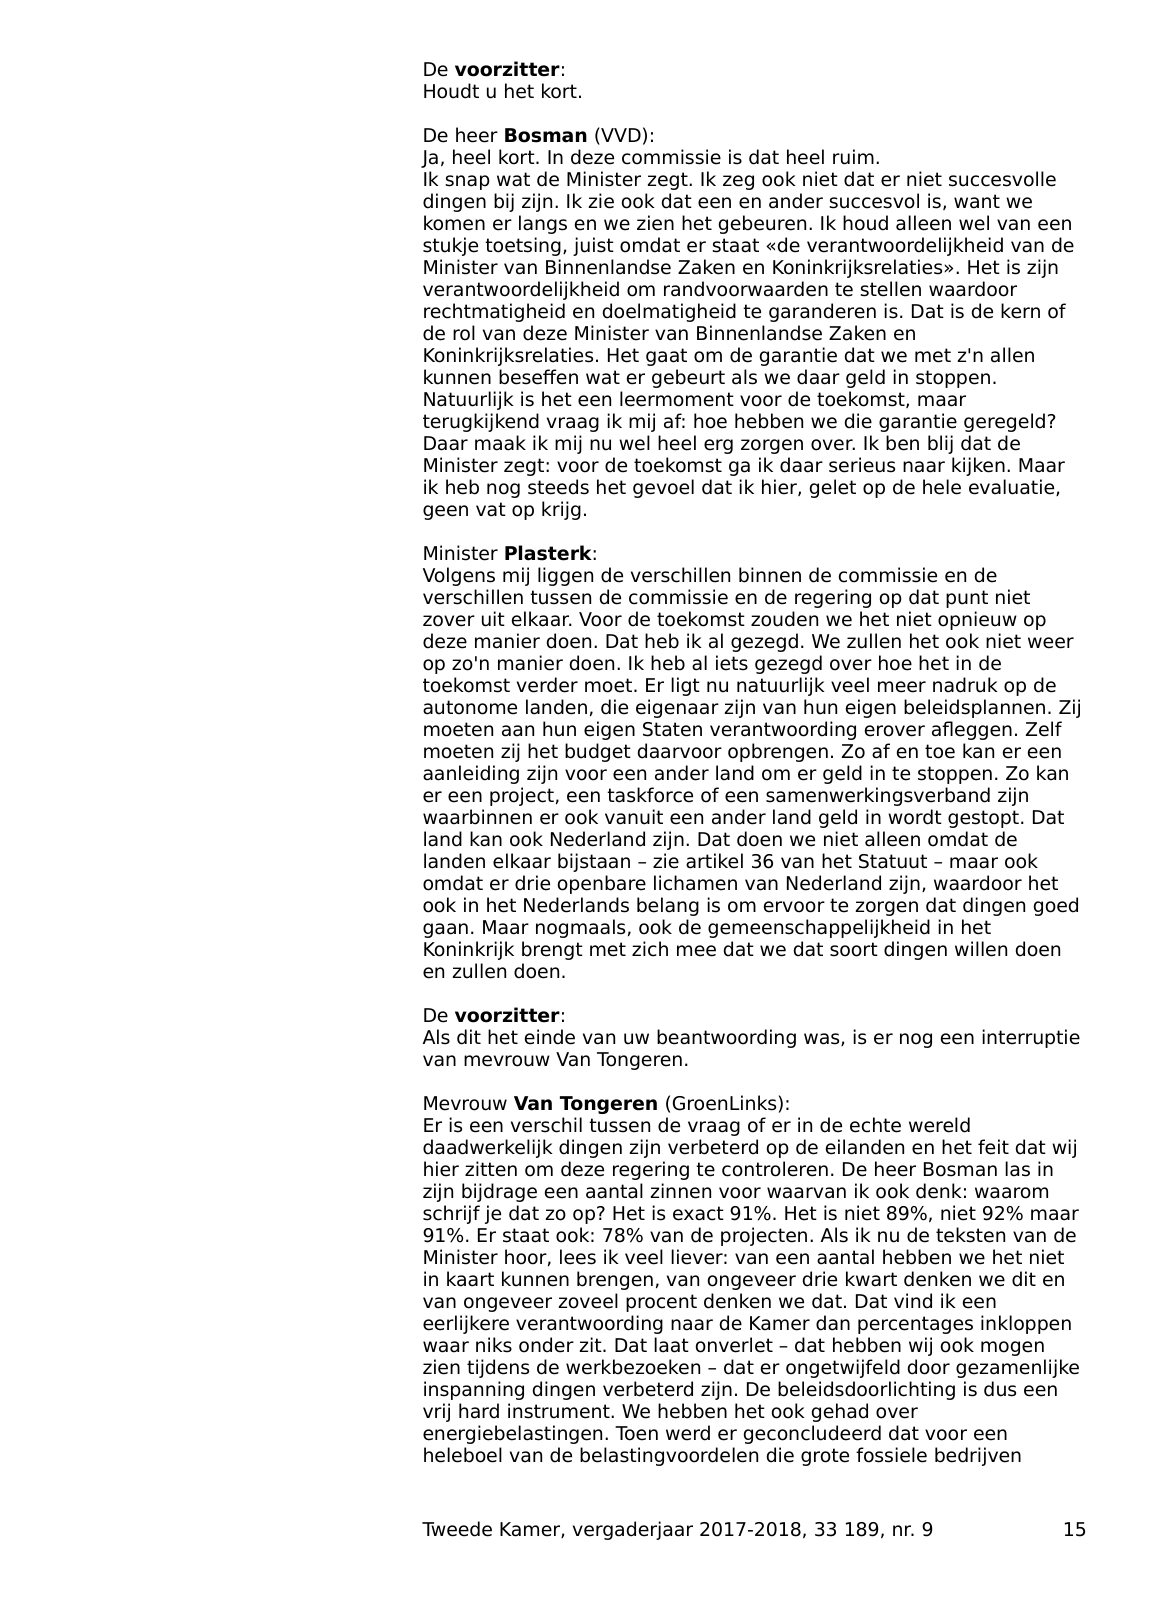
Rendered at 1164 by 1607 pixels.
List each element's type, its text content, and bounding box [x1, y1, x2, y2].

text Als dit het einde van uw beantwoording was, is er nog een interruptie van mevrouw Van Tongeren. [422, 1027, 1087, 1071]
text Ja, heel kort. In deze commissie is dat heel ruim. [422, 147, 1087, 169]
text De voorzitter: [422, 1005, 1087, 1027]
text Ik snap wat de Minister zegt. Ik zeg ook niet dat er niet succesvolle dingen bij zijn. Ik zie ook dat een en ander succesvol is, want we komen er langs en we zien het gebeuren. Ik houd alleen wel van een stukje toetsing, juist omdat er staat «de verantwoordelijkheid van de Minister van Binnenlandse Zaken en Koninkrijksrelaties». Het is zijn verantwoordelijkheid om randvoorwaarden te stellen waardoor rechtmatigheid en doelmatigheid te garanderen is. Dat is de kern of de rol van deze Minister van Binnenlandse Zaken en Koninkrijksrelaties. Het gaat om de garantie dat we met z'n allen kunnen beseffen wat er gebeurt als we daar geld in stoppen. Natuurlijk is het een leermoment voor de toekomst, maar terugkijkend vraag ik mij af: hoe hebben we die garantie geregeld? Daar maak ik mij nu wel heel erg zorgen over. Ik ben blij dat de Minister zegt: voor de toekomst ga ik daar serieus naar kijken. Maar ik heb nog steeds het gevoel dat ik hier, gelet op de hele evaluatie, geen vat op krijg. [422, 169, 1087, 521]
text Minister Plasterk: [422, 543, 1087, 565]
text De heer Bosman (VVD): [422, 125, 1087, 147]
text De voorzitter: [422, 59, 1087, 81]
text Volgens mij liggen de verschillen binnen de commissie en de verschillen tussen de commissie en de regering op dat punt niet zover uit elkaar. Voor de toekomst zouden we het niet opnieuw op deze manier doen. Dat heb ik al gezegd. We zullen het ook niet weer op zo'n manier doen. Ik heb al iets gezegd over hoe het in de toekomst verder moet. Er ligt nu natuurlijk veel meer nadruk op de autonome landen, die eigenaar zijn van hun eigen beleidsplannen. Zij moeten aan hun eigen Staten verantwoording erover afleggen. Zelf moeten zij het budget daarvoor opbrengen. Zo af en toe kan er een aanleiding zijn voor een ander land om er geld in te stoppen. Zo kan er een project, een taskforce of een samenwerkingsverband zijn waarbinnen er ook vanuit een ander land geld in wordt gestopt. Dat land kan ook Nederland zijn. Dat doen we niet alleen omdat de landen elkaar bijstaan – zie artikel 36 van het Statuut – maar ook omdat er drie openbare lichamen van Nederland zijn, waardoor het ook in het Nederlands belang is om ervoor te zorgen dat dingen goed gaan. Maar nogmaals, ook de gemeenschappelijkheid in het Koninkrijk brengt met zich mee dat we dat soort dingen willen doen en zullen doen. [422, 565, 1087, 983]
text Er is een verschil tussen de vraag of er in de echte wereld daadwerkelijk dingen zijn verbeterd op de eilanden en het feit dat wij hier zitten om deze regering te controleren. De heer Bosman las in zijn bijdrage een aantal zinnen voor waarvan ik ook denk: waarom schrijf je dat zo op? Het is exact 91%. Het is niet 89%, niet 92% maar 91%. Er staat ook: 78% van de projecten. Als ik nu de teksten van de Minister hoor, lees ik veel liever: van een aantal hebben we het niet in kaart kunnen brengen, van ongeveer drie kwart denken we dit en van ongeveer zoveel procent denken we dat. Dat vind ik een eerlijkere verantwoording naar de Kamer dan percentages inkloppen waar niks onder zit. Dat laat onverlet – dat hebben wij ook mogen zien tijdens de werkbezoeken – dat er ongetwijfeld door gezamenlijke inspanning dingen verbeterd zijn. De beleidsdoorlichting is dus een vrij hard instrument. We hebben het ook gehad over energiebelastingen. Toen werd er geconcludeerd dat voor een heleboel van de belastingvoordelen die grote fossiele bedrijven [422, 1115, 1087, 1467]
text Houdt u het kort. [422, 81, 1087, 103]
text Mevrouw Van Tongeren (GroenLinks): [422, 1093, 1087, 1115]
